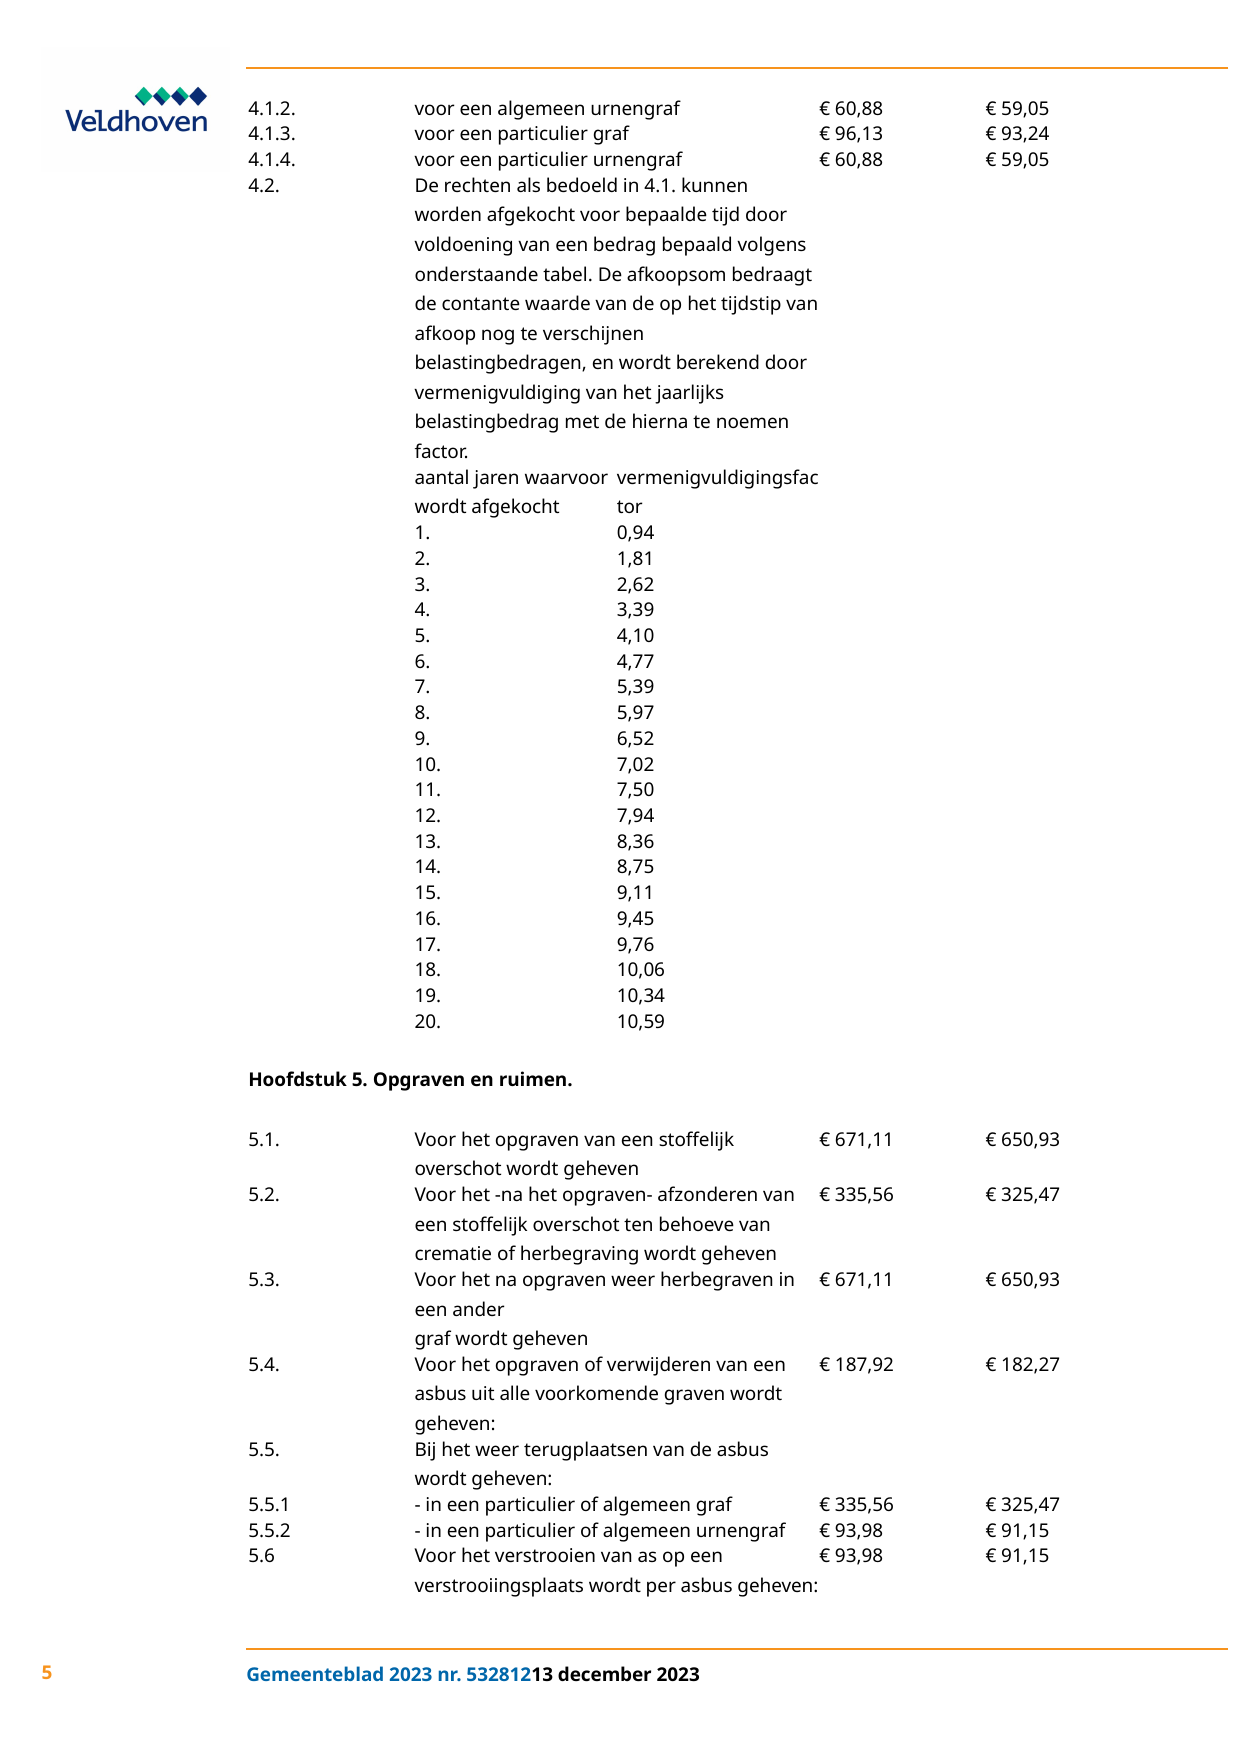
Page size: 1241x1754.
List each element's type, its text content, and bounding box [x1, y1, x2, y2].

table_cell [819, 905, 985, 931]
table_cell 9,76 [617, 931, 819, 957]
table_cell € 187,92 [819, 1351, 985, 1436]
table_cell € 96,13 [819, 121, 985, 146]
table_cell aantal jaren waarvoor wordt afgekocht [414, 464, 617, 519]
table_cell 5.2. [248, 1181, 414, 1266]
table_cell [819, 828, 985, 854]
table_cell [985, 648, 1152, 674]
table_cell 18. [414, 957, 617, 982]
table_cell [985, 751, 1152, 777]
table_cell [819, 880, 985, 905]
table_cell 5.5.2 [248, 1517, 414, 1543]
table_cell € 650,93 [985, 1266, 1152, 1351]
table_cell [819, 545, 985, 571]
table_cell 9. [414, 725, 617, 751]
table_cell 8,75 [617, 854, 819, 879]
table_cell 7. [414, 674, 617, 699]
table_cell 5.3. [248, 1266, 414, 1351]
table_cell [985, 699, 1152, 725]
table_cell [985, 545, 1152, 571]
table_cell 1,81 [617, 545, 819, 571]
table_cell [985, 931, 1152, 957]
table_cell [985, 1008, 1152, 1034]
table_cell [819, 854, 985, 879]
table_cell 4,77 [617, 648, 819, 674]
table_cell 3,39 [617, 596, 819, 622]
table_header € 671,11 [819, 1126, 985, 1181]
table_cell [819, 464, 985, 519]
table_cell € 59,05 [985, 95, 1152, 121]
table_cell [985, 828, 1152, 854]
table_cell 0,94 [617, 519, 819, 545]
table_cell [985, 172, 1152, 464]
table_cell € 93,98 [819, 1543, 985, 1598]
table_cell [819, 519, 985, 545]
table_cell [819, 802, 985, 828]
table_cell € 91,15 [985, 1543, 1152, 1598]
table_cell [819, 983, 985, 1008]
table_cell 2,62 [617, 571, 819, 596]
table_cell [248, 699, 414, 725]
table_cell 2. [414, 545, 617, 571]
table_cell € 93,98 [819, 1517, 985, 1543]
table_cell 5.6 [248, 1543, 414, 1598]
table_cell [985, 519, 1152, 545]
table_cell 5.4. [248, 1351, 414, 1436]
table_cell voor een algemeen urnengraf [414, 95, 819, 121]
table_cell [248, 622, 414, 648]
table_cell 5.5. [248, 1436, 414, 1491]
table_cell [985, 905, 1152, 931]
table_cell [985, 983, 1152, 1008]
table_cell 4. [414, 596, 617, 622]
table_cell [248, 464, 414, 519]
table_cell [248, 854, 414, 879]
table_cell [248, 751, 414, 777]
table_cell € 182,27 [985, 1351, 1152, 1436]
table_cell [248, 802, 414, 828]
table_cell 17. [414, 931, 617, 957]
table_cell 10,06 [617, 957, 819, 982]
table_cell [819, 931, 985, 957]
table_cell [819, 699, 985, 725]
table_cell - in een particulier of algemeen urnengraf [414, 1517, 819, 1543]
table_cell [985, 622, 1152, 648]
table_cell [985, 854, 1152, 879]
table_cell [819, 596, 985, 622]
table_cell [248, 519, 414, 545]
table_cell Voor het -na het opgraven- afzonderen van een stoffelijk overschot ten behoeve van crematie of herbegraving wordt geheven [414, 1181, 819, 1266]
table_cell [985, 777, 1152, 802]
table_cell 6. [414, 648, 617, 674]
table_cell € 325,47 [985, 1491, 1152, 1517]
table_cell 4,10 [617, 622, 819, 648]
table_cell 15. [414, 880, 617, 905]
table_cell vermenigvuldigingsfactor [617, 464, 819, 519]
table_cell 7,02 [617, 751, 819, 777]
table_cell 5,39 [617, 674, 819, 699]
table_cell € 93,24 [985, 121, 1152, 146]
table_cell 4.1.3. [248, 121, 414, 146]
table_cell 9,45 [617, 905, 819, 931]
table_cell 8,36 [617, 828, 819, 854]
table_cell [819, 648, 985, 674]
table_cell [819, 725, 985, 751]
table_cell 8. [414, 699, 617, 725]
table_cell [819, 172, 985, 464]
table_cell [248, 828, 414, 854]
table_cell [819, 571, 985, 596]
table_cell 20. [414, 1008, 617, 1034]
table_cell [985, 571, 1152, 596]
table_cell [819, 1008, 985, 1034]
table_cell [985, 957, 1152, 982]
table_cell Bij het weer terugplaatsen van de asbus wordt geheven: [414, 1436, 819, 1491]
table_cell € 325,47 [985, 1181, 1152, 1266]
table_cell [248, 571, 414, 596]
table_cell 16. [414, 905, 617, 931]
table_cell [819, 957, 985, 982]
table_cell [248, 957, 414, 982]
table_cell [985, 596, 1152, 622]
table_cell [248, 905, 414, 931]
table_cell - in een particulier of algemeen graf [414, 1491, 819, 1517]
table_header € 650,93 [985, 1126, 1152, 1181]
table_cell [248, 674, 414, 699]
table_cell Voor het verstrooien van as op een verstrooiingsplaats wordt per asbus geheven: [414, 1543, 819, 1598]
table_cell [248, 725, 414, 751]
table_cell 7,94 [617, 802, 819, 828]
table_cell 9,11 [617, 880, 819, 905]
table_cell 1. [414, 519, 617, 545]
table_cell [248, 880, 414, 905]
table_cell € 335,56 [819, 1181, 985, 1266]
table_cell [819, 777, 985, 802]
table_cell [819, 751, 985, 777]
table_cell € 60,88 [819, 146, 985, 172]
table_cell 4.1.2. [248, 95, 414, 121]
table_cell 3. [414, 571, 617, 596]
table_cell 10. [414, 751, 617, 777]
table_cell [248, 931, 414, 957]
table_cell Voor het na opgraven weer herbegraven in een ander graf wordt geheven [414, 1266, 819, 1351]
table_cell € 59,05 [985, 146, 1152, 172]
table_cell 4.1.4. [248, 146, 414, 172]
table_cell 5,97 [617, 699, 819, 725]
table_cell [248, 545, 414, 571]
table_cell [985, 464, 1152, 519]
table_cell [985, 674, 1152, 699]
table_cell 11. [414, 777, 617, 802]
table_cell 19. [414, 983, 617, 1008]
table_cell 5. [414, 622, 617, 648]
table_cell 10,34 [617, 983, 819, 1008]
picture [41, 47, 231, 172]
table_cell € 60,88 [819, 95, 985, 121]
table_header Voor het opgraven van een stoffelijk overschot wordt geheven [414, 1126, 819, 1181]
table_cell 13. [414, 828, 617, 854]
table_cell 6,52 [617, 725, 819, 751]
table_cell [248, 983, 414, 1008]
table_cell [248, 1008, 414, 1034]
table_cell € 671,11 [819, 1266, 985, 1351]
table_cell 7,50 [617, 777, 819, 802]
table_cell voor een particulier urnengraf [414, 146, 819, 172]
text Hoofdstuk 5. Opgraven en ruimen. [248, 1067, 1152, 1092]
table_cell 12. [414, 802, 617, 828]
table_cell 14. [414, 854, 617, 879]
table_cell [985, 1436, 1152, 1491]
table_cell [819, 674, 985, 699]
table_cell 4.2. [248, 172, 414, 464]
table_cell [985, 802, 1152, 828]
table_cell € 335,56 [819, 1491, 985, 1517]
table_cell Voor het opgraven of verwijderen van een asbus uit alle voorkomende graven wordt geheven: [414, 1351, 819, 1436]
table_cell De rechten als bedoeld in 4.1. kunnen worden afgekocht voor bepaalde tijd door voldoening van een bedrag bepaald volgens onderstaande tabel. De afkoopsom bedraagt de contante waarde van de op het tijdstip van afkoop nog te verschijnen belastingbedragen, en wordt berekend door vermenigvuldiging van het jaarlijks belastingbedrag met de hierna te noemen factor. [414, 172, 819, 464]
table_cell € 91,15 [985, 1517, 1152, 1543]
table_cell [819, 622, 985, 648]
table_cell 10,59 [617, 1008, 819, 1034]
table_cell voor een particulier graf [414, 121, 819, 146]
table_cell [985, 725, 1152, 751]
table_cell [248, 648, 414, 674]
table_cell [985, 880, 1152, 905]
table_cell [819, 1436, 985, 1491]
table_cell [248, 596, 414, 622]
table_cell 5.5.1 [248, 1491, 414, 1517]
table_header 5.1. [248, 1126, 414, 1181]
table_cell [248, 777, 414, 802]
